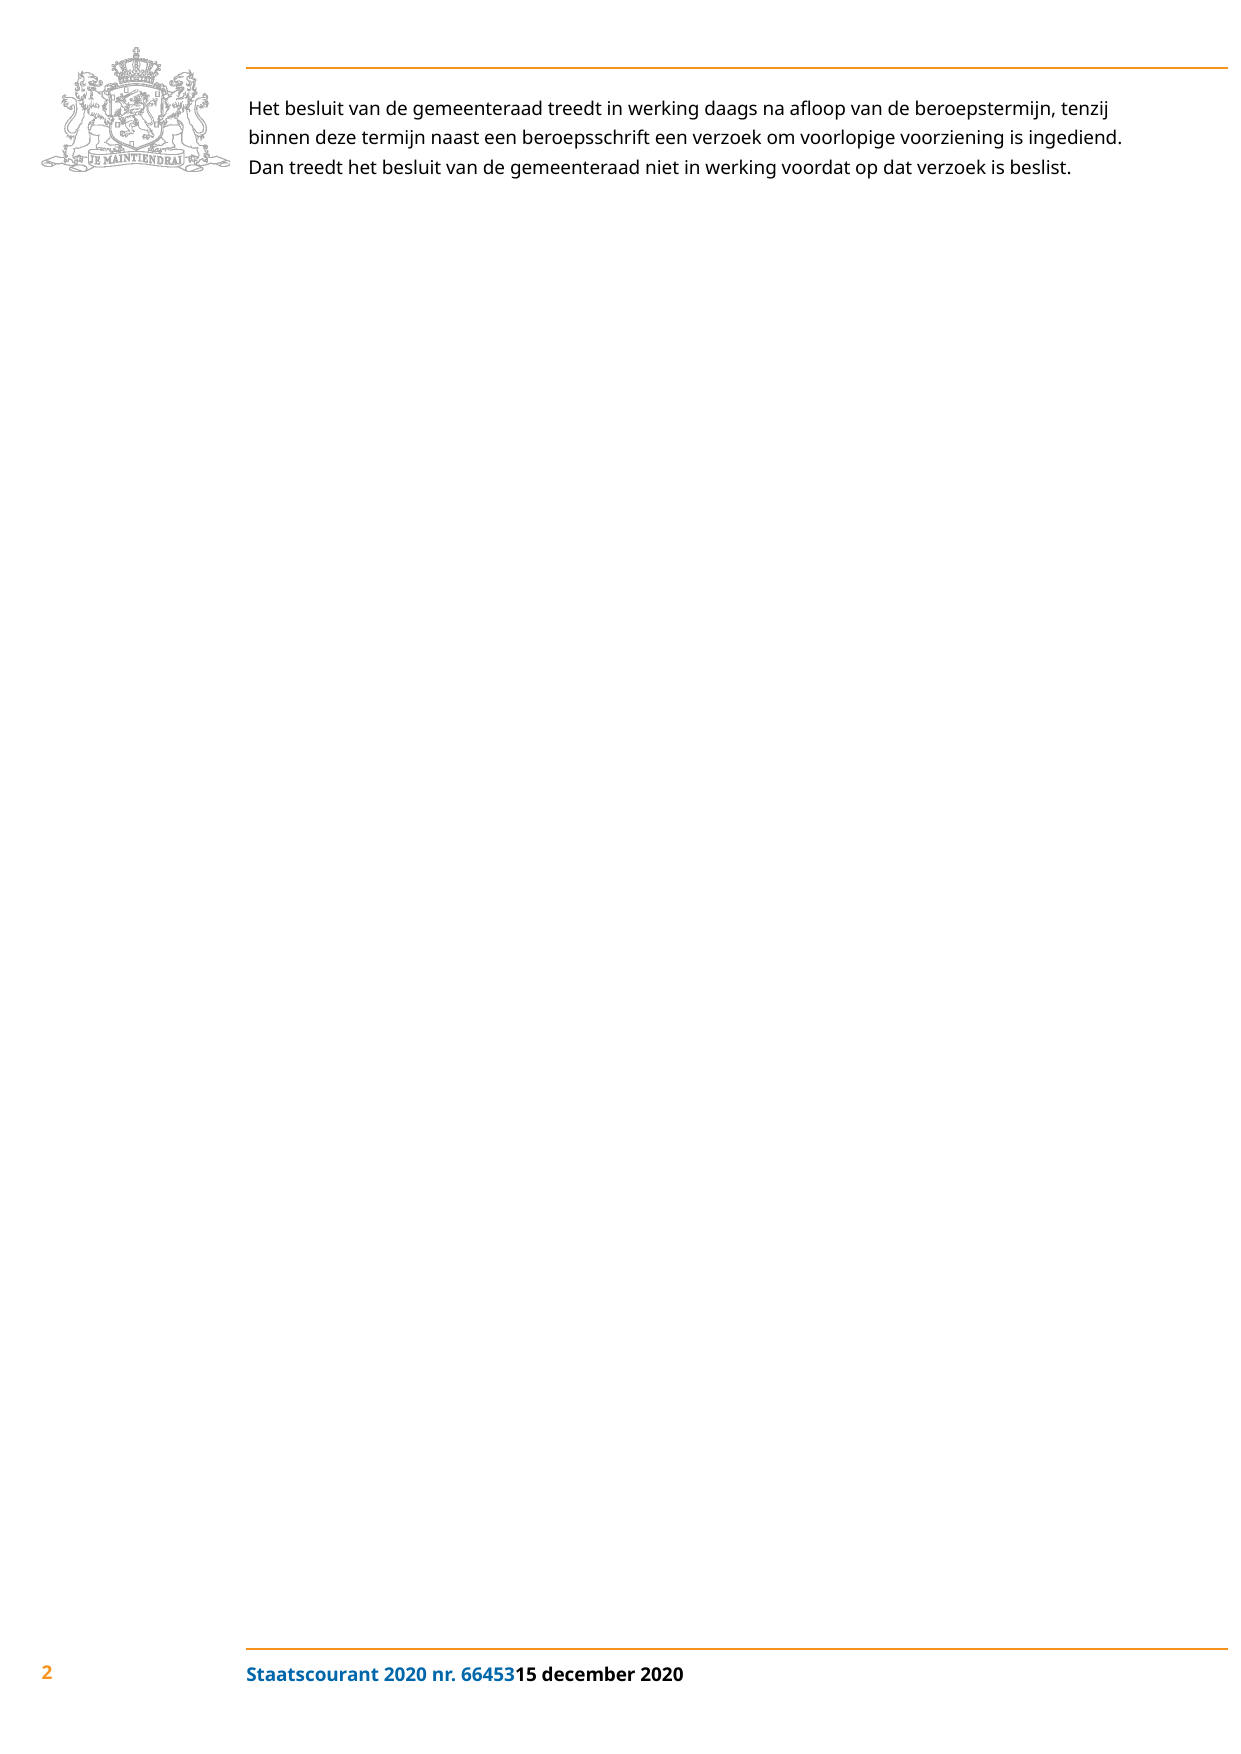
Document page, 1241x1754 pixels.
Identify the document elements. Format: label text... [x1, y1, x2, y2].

text Het besluit van de gemeenteraad treedt in werking daags na afloop van de beroepstermijn, tenzij binnen deze termijn naast een beroepsschrift een verzoek om voorlopige voorziening is ingediend. Dan treedt het besluit van de gemeenteraad niet in werking voordat op dat verzoek is beslist. [248, 95, 1152, 180]
picture [41, 47, 231, 172]
